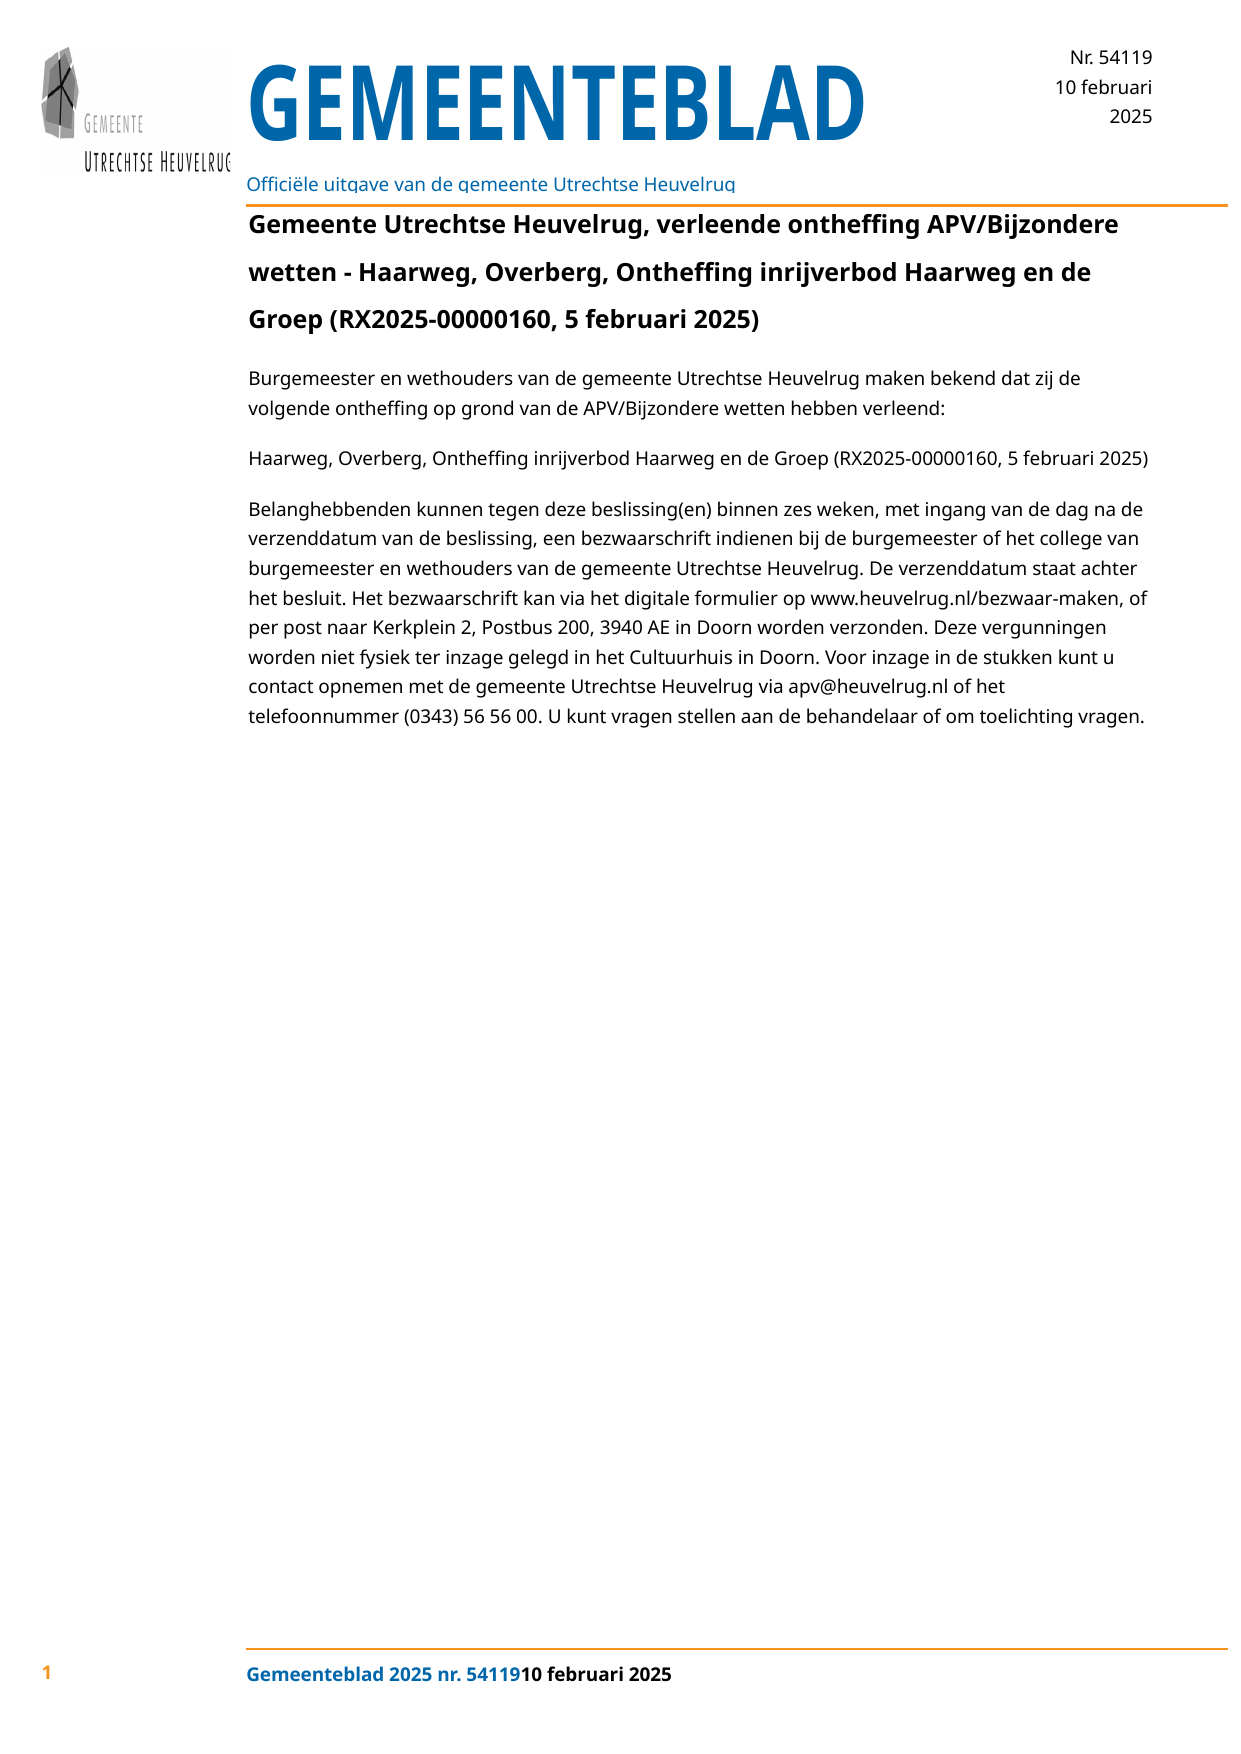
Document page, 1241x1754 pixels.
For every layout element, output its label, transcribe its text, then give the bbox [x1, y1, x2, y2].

text Belanghebbenden kunnen tegen deze beslissing(en) binnen zes weken, met ingang van de dag na de verzenddatum van de beslissing, een bezwaarschrift indienen bij de burgemeester of het college van burgemeester en wethouders van de gemeente Utrechtse Heuvelrug. De verzenddatum staat achter het besluit. Het bezwaarschrift kan via het digitale formulier op www.heuvelrug.nl/bezwaar-maken, of per post naar Kerkplein 2, Postbus 200, 3940 AE in Doorn worden verzonden. Deze vergunningen worden niet fysiek ter inzage gelegd in het Cultuurhuis in Doorn. Voor inzage in de stukken kunt u contact opnemen met de gemeente Utrechtse Heuvelrug via apv@heuvelrug.nl of het telefoonnummer (0343) 56 56 00. U kunt vragen stellen aan de behandelaar of om toelichting vragen. [248, 496, 1152, 729]
text Gemeente Utrechtse Heuvelrug, verleende ontheffing APV/Bijzondere wetten - Haarweg, Overberg, Ontheffing inrijverbod Haarweg en de Groep (RX2025-00000160, 5 februari 2025) [248, 207, 1152, 336]
picture [41, 47, 231, 172]
text Haarweg, Overberg, Ontheffing inrijverbod Haarweg en de Groep (RX2025-00000160, 5 februari 2025) [248, 446, 1152, 471]
text Burgemeester en wethouders van de gemeente Utrechtse Heuvelrug maken bekend dat zij de volgende ontheffing op grond van de APV/Bijzondere wetten hebben verleend: [248, 366, 1152, 421]
